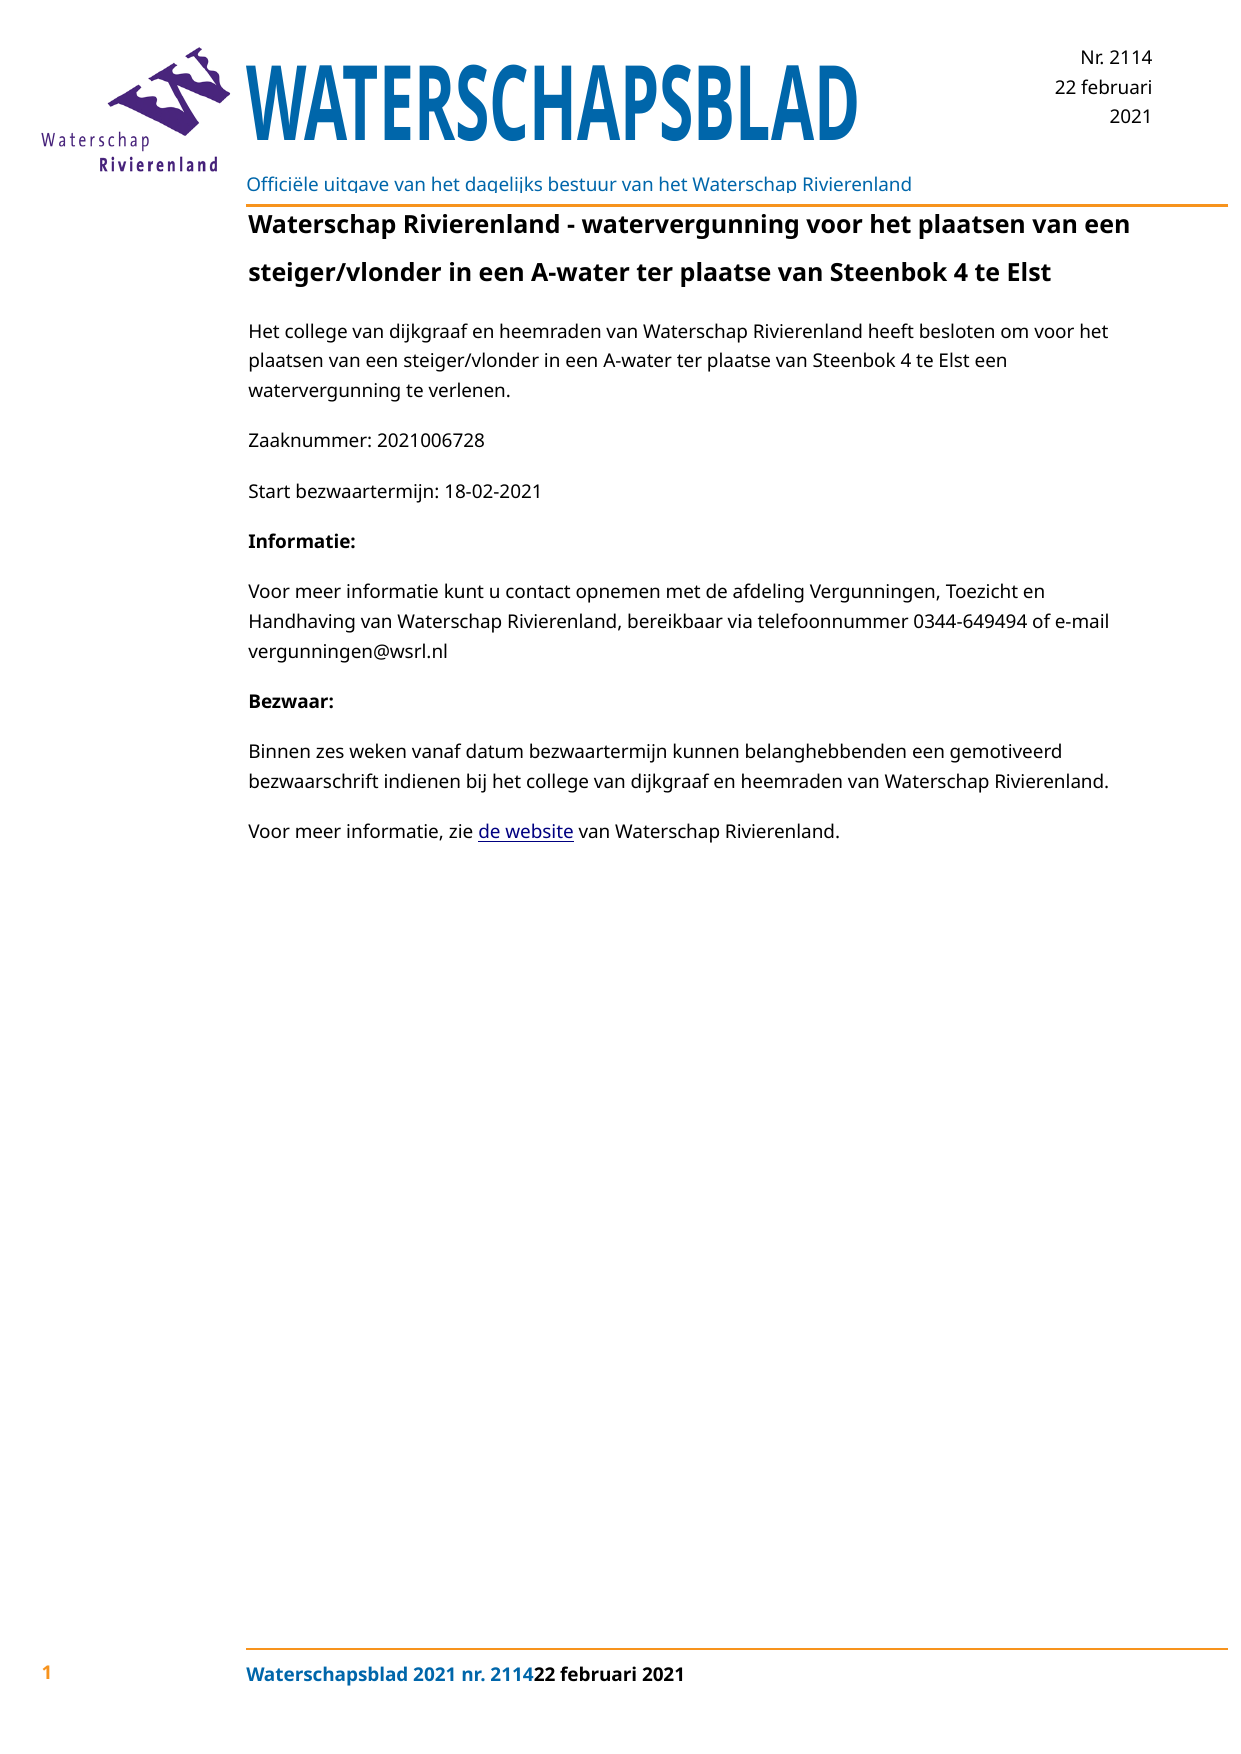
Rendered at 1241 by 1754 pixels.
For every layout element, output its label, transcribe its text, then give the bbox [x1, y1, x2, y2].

text Voor meer informatie kunt u contact opnemen met de afdeling Vergunningen, Toezicht en Handhaving van Waterschap Rivierenland, bereikbaar via telefoonnummer 0344-649494 of e-mail vergunningen@wsrl.nl [248, 579, 1152, 664]
text Voor meer informatie, zie de website van Waterschap Rivierenland. [248, 819, 1152, 844]
text Binnen zes weken vanaf datum bezwaartermijn kunnen belanghebbenden een gemotiveerd bezwaarschrift indienen bij het college van dijkgraaf en heemraden van Waterschap Rivierenland. [248, 739, 1152, 794]
text Informatie: [248, 528, 1152, 554]
text Start bezwaartermijn: 18-02-2021 [248, 478, 1152, 504]
text Waterschap Rivierenland - watervergunning voor het plaatsen van een steiger/vlonder in een A-water ter plaatse van Steenbok 4 te Elst [248, 207, 1152, 288]
text Zaaknummer: 2021006728 [248, 427, 1152, 453]
text Het college van dijkgraaf en heemraden van Waterschap Rivierenland heeft besloten om voor het plaatsen van een steiger/vlonder in een A-water ter plaatse van Steenbok 4 te Elst een watervergunning te verlenen. [248, 318, 1152, 403]
text Bezwaar: [248, 688, 1152, 714]
picture [41, 47, 231, 172]
